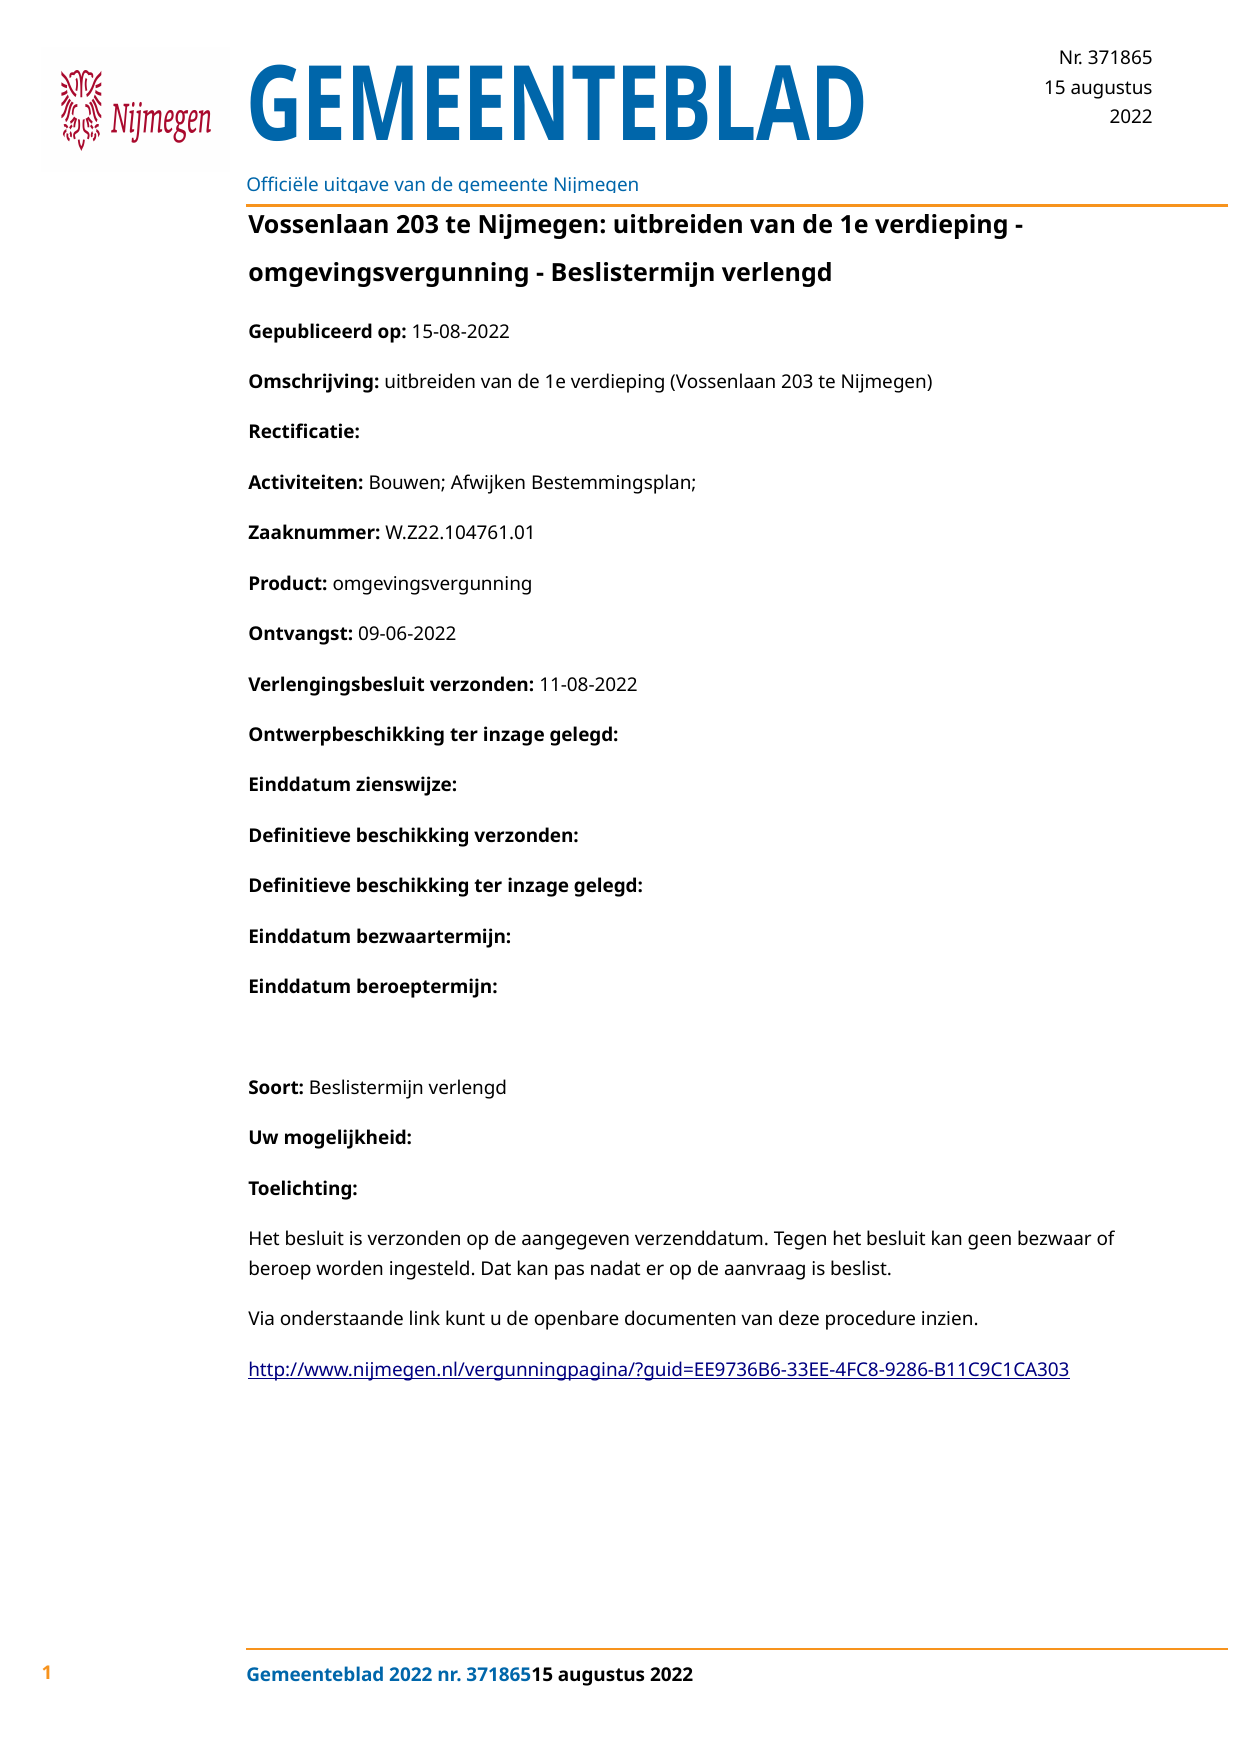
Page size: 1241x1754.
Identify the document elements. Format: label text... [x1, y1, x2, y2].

text Uw mogelijkheid: [248, 1124, 1152, 1150]
text Ontwerpbeschikking ter inzage gelegd: [248, 721, 1152, 747]
text Soort: Beslistermijn verlengd [248, 1074, 1152, 1100]
text Definitieve beschikking verzonden: [248, 822, 1152, 848]
text http://www.nijmegen.nl/vergunningpagina/?guid=EE9736B6-33EE-4FC8-9286-B11C9C1CA303 [248, 1356, 1152, 1382]
text Toelichting: [248, 1175, 1152, 1201]
text Product: omgevingsvergunning [248, 570, 1152, 596]
text Einddatum beroeptermijn: [248, 973, 1152, 999]
text Definitieve beschikking ter inzage gelegd: [248, 872, 1152, 898]
text Omschrijving: uitbreiden van de 1e verdieping (Vossenlaan 203 te Nijmegen) [248, 368, 1152, 394]
text Einddatum zienswijze: [248, 772, 1152, 797]
text Gepubliceerd op: 15-08-2022 [248, 318, 1152, 344]
text Einddatum bezwaartermijn: [248, 923, 1152, 949]
text Activiteiten: Bouwen; Afwijken Bestemmingsplan; [248, 469, 1152, 495]
text Rectificatie: [248, 419, 1152, 444]
text Ontvangst: 09-06-2022 [248, 620, 1152, 646]
text Verlengingsbesluit verzonden: 11-08-2022 [248, 671, 1152, 697]
text Via onderstaande link kunt u de openbare documenten van deze procedure inzien. [248, 1305, 1152, 1331]
text Vossenlaan 203 te Nijmegen: uitbreiden van de 1e verdieping - omgevingsvergunning - Beslistermijn verlengd [248, 207, 1152, 288]
text Het besluit is verzonden op de aangegeven verzenddatum. Tegen het besluit kan geen bezwaar of beroep worden ingesteld. Dat kan pas nadat er op de aanvraag is beslist. [248, 1225, 1152, 1281]
picture [41, 47, 231, 172]
text Zaaknummer: W.Z22.104761.01 [248, 519, 1152, 545]
